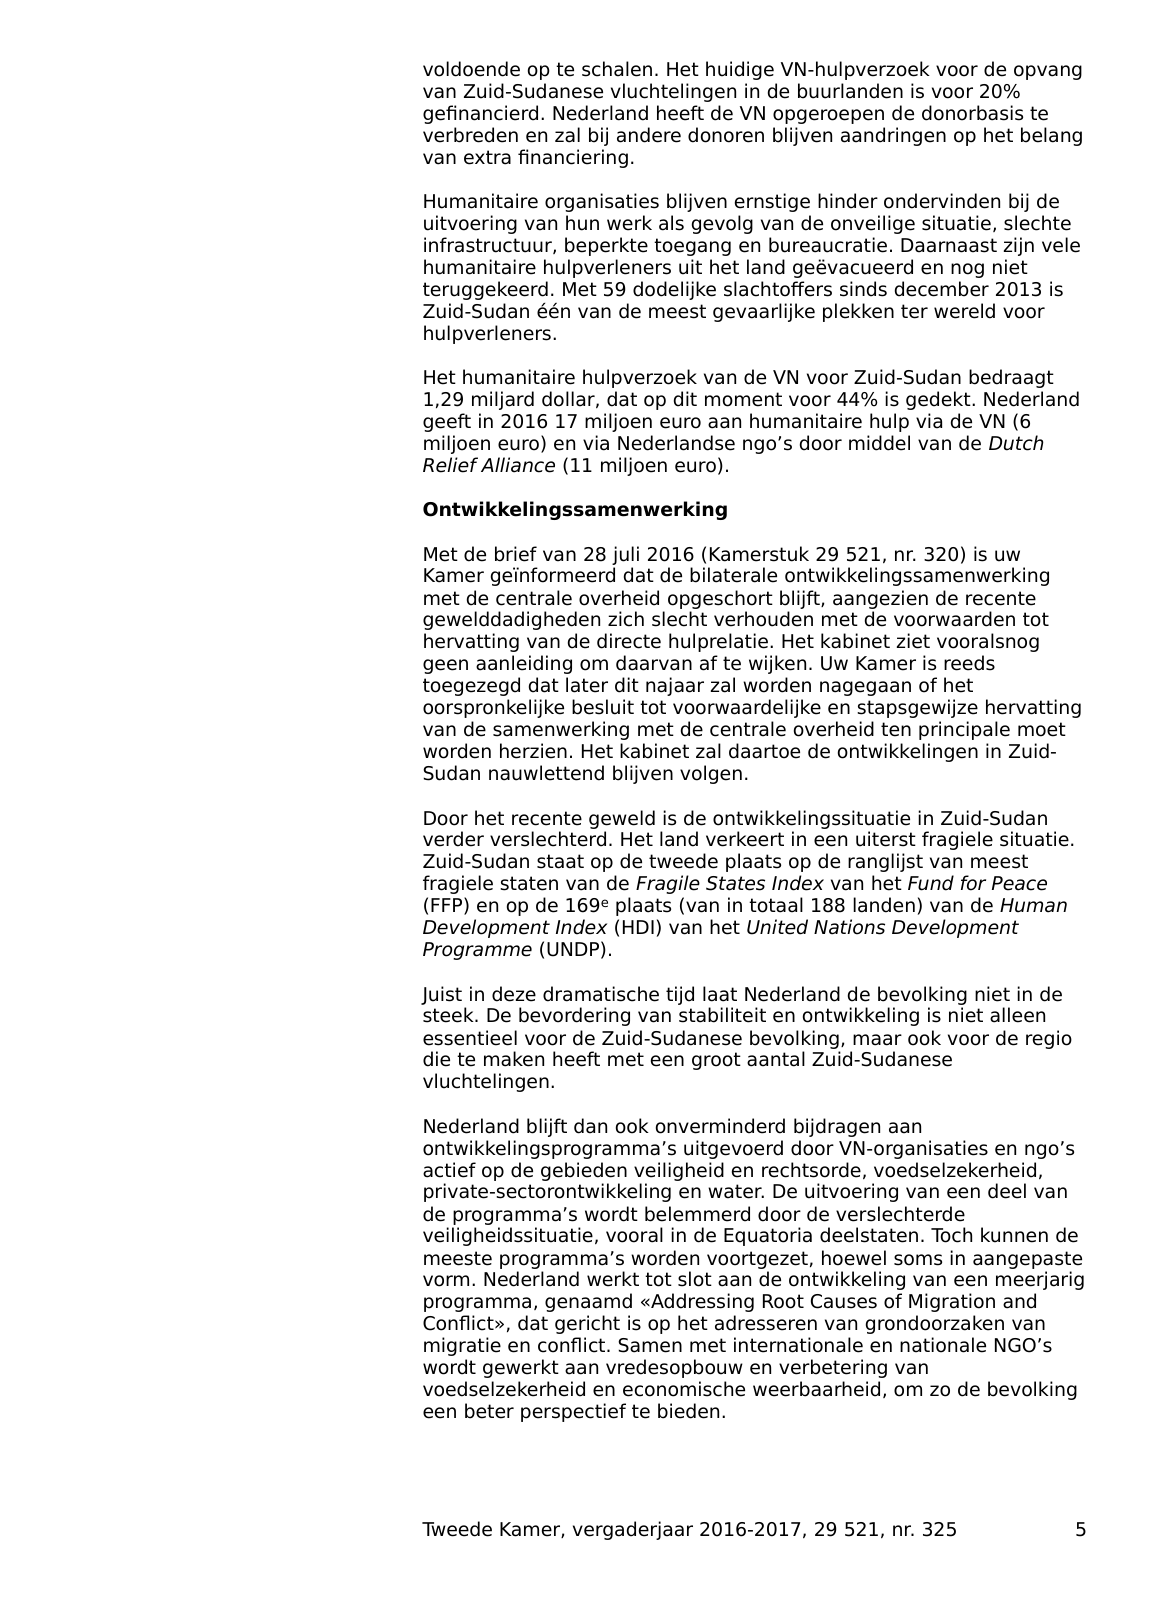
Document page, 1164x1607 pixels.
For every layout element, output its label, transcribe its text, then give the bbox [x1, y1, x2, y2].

subtitle Ontwikkelingssamenwerking [422, 499, 1087, 521]
text Humanitaire organisaties blijven ernstige hinder ondervinden bij de uitvoering van hun werk als gevolg van de onveilige situatie, slechte infrastructuur, beperkte toegang en bureaucratie. Daarnaast zijn vele humanitaire hulpverleners uit het land geëvacueerd en nog niet teruggekeerd. Met 59 dodelijke slachtoffers sinds december 2013 is Zuid-Sudan één van de meest gevaarlijke plekken ter wereld voor hulpverleners. [422, 191, 1087, 345]
text Met de brief van 28 juli 2016 (Kamerstuk 29 521, nr. 320) is uw Kamer geïnformeerd dat de bilaterale ontwikkelingssamenwerking met de centrale overheid opgeschort blijft, aangezien de recente gewelddadigheden zich slecht verhouden met de voorwaarden tot hervatting van de directe hulprelatie. Het kabinet ziet vooralsnog geen aanleiding om daarvan af te wijken. Uw Kamer is reeds toegezegd dat later dit najaar zal worden nagegaan of het oorspronkelijke besluit tot voorwaardelijke en stapsgewijze hervatting van de samenwerking met de centrale overheid ten principale moet worden herzien. Het kabinet zal daartoe de ontwikkelingen in Zuid-Sudan nauwlettend blijven volgen. [422, 543, 1087, 785]
text Door het recente geweld is de ontwikkelingssituatie in Zuid-Sudan verder verslechterd. Het land verkeert in een uiterst fragiele situatie. Zuid-Sudan staat op de tweede plaats op de ranglijst van meest fragiele staten van de Fragile States Index van het Fund for Peace (FFP) en op de 169e plaats (van in totaal 188 landen) van de Human Development Index (HDI) van het United Nations Development Programme (UNDP). [422, 807, 1087, 961]
text Juist in deze dramatische tijd laat Nederland de bevolking niet in de steek. De bevordering van stabiliteit en ontwikkeling is niet alleen essentieel voor de Zuid-Sudanese bevolking, maar ook voor de regio die te maken heeft met een groot aantal Zuid-Sudanese vluchtelingen. [422, 983, 1087, 1093]
text Nederland blijft dan ook onverminderd bijdragen aan ontwikkelingsprogramma’s uitgevoerd door VN-organisaties en ngo’s actief op de gebieden veiligheid en rechtsorde, voedselzekerheid, private-sectorontwikkeling en water. De uitvoering van een deel van de programma’s wordt belemmerd door de verslechterde veiligheidssituatie, vooral in de Equatoria deelstaten. Toch kunnen de meeste programma’s worden voortgezet, hoewel soms in aangepaste vorm. Nederland werkt tot slot aan de ontwikkeling van een meerjarig programma, genaamd «Addressing Root Causes of Migration and Conflict», dat gericht is op het adresseren van grondoorzaken van migratie en conflict. Samen met internationale en nationale NGO’s wordt gewerkt aan vredesopbouw en verbetering van voedselzekerheid en economische weerbaarheid, om zo de bevolking een beter perspectief te bieden. [422, 1116, 1087, 1423]
text Het humanitaire hulpverzoek van de VN voor Zuid-Sudan bedraagt 1,29 miljard dollar, dat op dit moment voor 44% is gedekt. Nederland geeft in 2016 17 miljoen euro aan humanitaire hulp via de VN (6 miljoen euro) en via Nederlandse ngo’s door middel van de Dutch Relief Alliance (11 miljoen euro). [422, 367, 1087, 477]
text voldoende op te schalen. Het huidige VN-hulpverzoek voor de opvang van Zuid-Sudanese vluchtelingen in de buurlanden is voor 20% gefinancierd. Nederland heeft de VN opgeroepen de donorbasis te verbreden en zal bij andere donoren blijven aandringen op het belang van extra financiering. [422, 59, 1087, 169]
